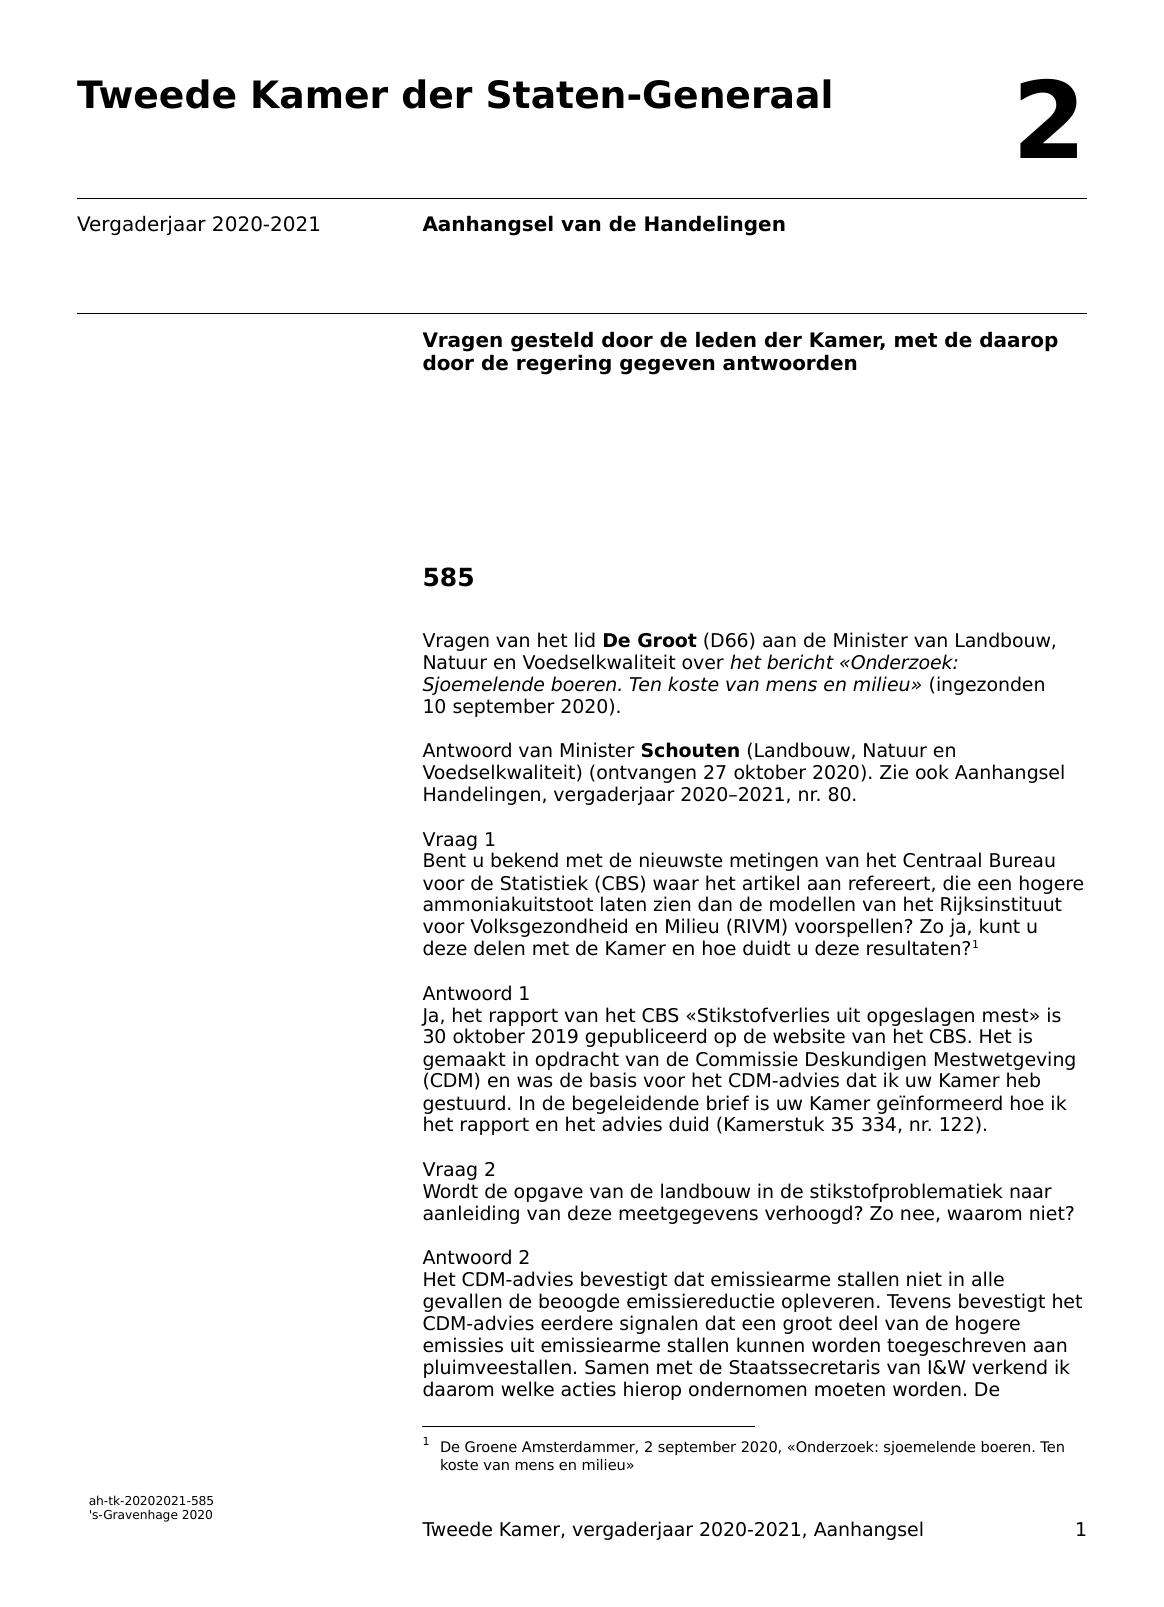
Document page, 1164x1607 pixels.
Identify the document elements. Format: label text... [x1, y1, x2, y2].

text 585 [422, 563, 1087, 592]
table_header 2 [886, 59, 1087, 198]
text Wordt de opgave van de landbouw in de stikstofproblematiek naar aanleiding van deze meetgegevens verhoogd? Zo nee, waarom niet? [422, 1181, 1087, 1224]
text Antwoord 1 [422, 982, 1087, 1004]
text 's-Gravenhage 2020 [88, 1508, 323, 1522]
text Antwoord van Minister Schouten (Landbouw, Natuur en Voedselkwaliteit) (ontvangen 27 oktober 2020). Zie ook Aanhangsel Handelingen, vergaderjaar 2020–2021, nr. 80. [422, 740, 1087, 806]
table_cell Vergaderjaar 2020-2021 [77, 199, 422, 313]
text ah-tk-20202021-585 [88, 1494, 323, 1508]
table_cell [77, 314, 422, 375]
table_cell Vragen gesteld door de leden der Kamer, met de daarop door de regering gegeven antwoorden [422, 314, 1087, 375]
text Vraag 1 [422, 828, 1087, 850]
text Vragen van het lid De Groot (D66) aan de Minister van Landbouw, Natuur en Voedselkwaliteit over het bericht «Onderzoek: Sjoemelende boeren. Ten koste van mens en milieu» (ingezonden 10 september 2020). [422, 630, 1087, 718]
text Antwoord 2 [422, 1247, 1087, 1269]
text Ja, het rapport van het CBS «Stikstofverlies uit opgeslagen mest» is 30 oktober 2019 gepubliceerd op de website van het CBS. Het is gemaakt in opdracht van de Commissie Deskundigen Mestwetgeving (CDM) en was de basis voor het CDM-advies dat ik uw Kamer heb gestuurd. In de begeleidende brief is uw Kamer geïnformeerd hoe ik het rapport en het advies duid (Kamerstuk 35 334, nr. 122). [422, 1004, 1087, 1136]
text Vraag 2 [422, 1158, 1087, 1181]
text Bent u bekend met de nieuwste metingen van het Centraal Bureau voor de Statistiek (CBS) waar het artikel aan refereert, die een hogere ammoniakuitstoot laten zien dan de modellen van het Rijksinstituut voor Volksgezondheid en Milieu (RIVM) voorspellen? Zo ja, kunt u deze delen met de Kamer en hoe duidt u deze resultaten? [422, 850, 1087, 960]
table_cell Aanhangsel van de Handelingen [422, 199, 1087, 313]
text De Groene Amsterdammer, 2 september 2020, «Onderzoek: sjoemelende boeren. Ten koste van mens en milieu» [422, 1435, 1087, 1474]
table_header Tweede Kamer der Staten-Generaal [77, 59, 886, 198]
text Het CDM-advies bevestigt dat emissiearme stallen niet in alle gevallen de beoogde emissiereductie opleveren. Tevens bevestigt het CDM-advies eerdere signalen dat een groot deel van de hogere emissies uit emissiearme stallen kunnen worden toegeschreven aan pluimveestallen. Samen met de Staatssecretaris van I&W verkend ik daarom welke acties hierop ondernomen moeten worden. De [422, 1269, 1087, 1401]
